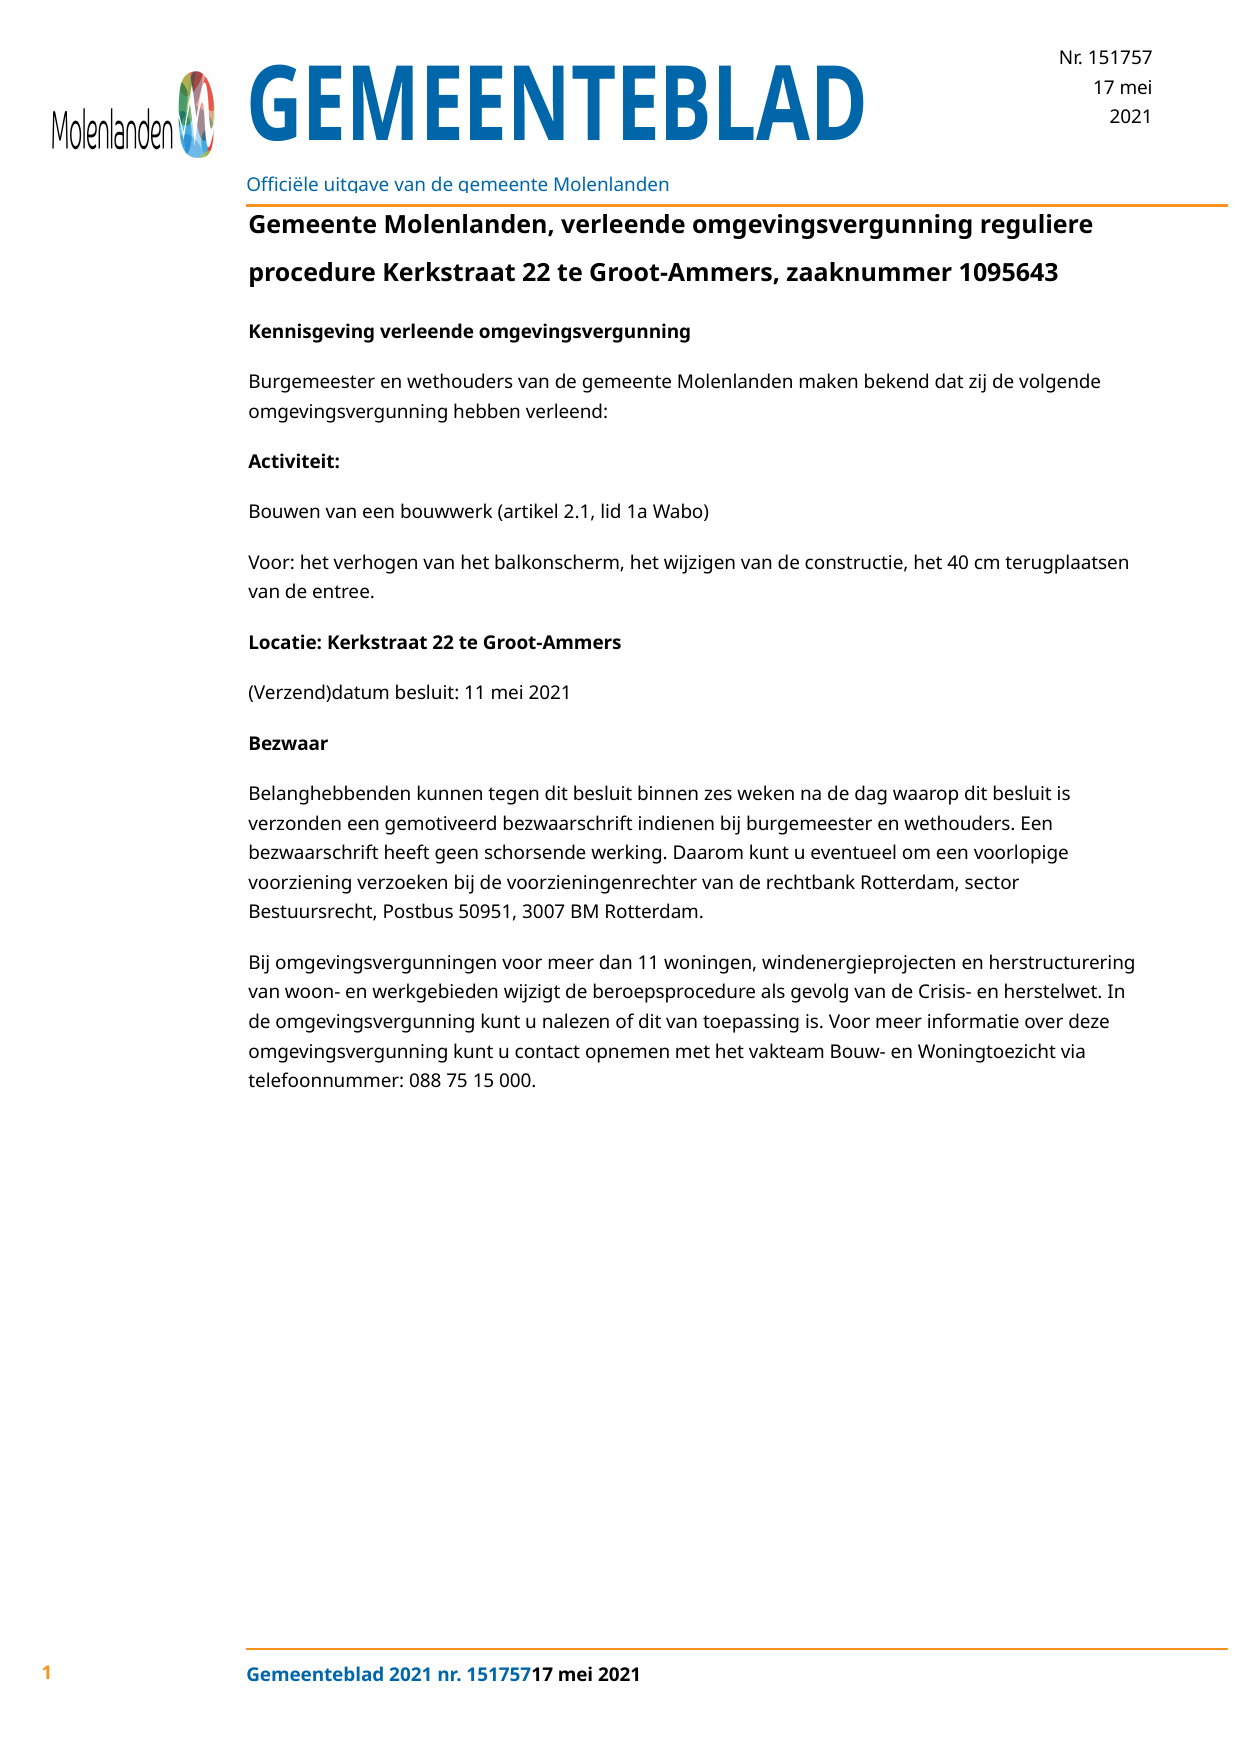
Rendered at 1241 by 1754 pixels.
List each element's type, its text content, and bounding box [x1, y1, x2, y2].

text Activiteit: [248, 448, 1152, 474]
text Burgemeester en wethouders van de gemeente Molenlanden maken bekend dat zij de volgende omgevingsvergunning hebben verleend: [248, 368, 1152, 424]
text Voor: het verhogen van het balkonscherm, het wijzigen van de constructie, het 40 cm terugplaatsen van de entree. [248, 549, 1152, 604]
text Belanghebbenden kunnen tegen dit besluit binnen zes weken na de dag waarop dit besluit is verzonden een gemotiveerd bezwaarschrift indienen bij burgemeester en wethouders. Een bezwaarschrift heeft geen schorsende werking. Daarom kunt u eventueel om een voorlopige voorziening verzoeken bij de voorzieningenrechter van de rechtbank Rotterdam, sector Bestuursrecht, Postbus 50951, 3007 BM Rotterdam. [248, 780, 1152, 924]
picture [41, 47, 231, 172]
text (Verzend)datum besluit: 11 mei 2021 [248, 679, 1152, 705]
text Kennisgeving verleende omgevingsvergunning [248, 318, 1152, 344]
text Locatie: Kerkstraat 22 te Groot-Ammers [248, 629, 1152, 655]
text Bouwen van een bouwwerk (artikel 2.1, lid 1a Wabo) [248, 499, 1152, 524]
text Gemeente Molenlanden, verleende omgevingsvergunning reguliere procedure Kerkstraat 22 te Groot-Ammers, zaaknummer 1095643 [248, 207, 1152, 288]
text Bij omgevingsvergunningen voor meer dan 11 woningen, windenergieprojecten en herstructurering van woon- en werkgebieden wijzigt de beroepsprocedure als gevolg van de Crisis- en herstelwet. In de omgevingsvergunning kunt u nalezen of dit van toepassing is. Voor meer informatie over deze omgevingsvergunning kunt u contact opnemen met het vakteam Bouw- en Woningtoezicht via telefoonnummer: 088 75 15 000. [248, 949, 1152, 1093]
text Bezwaar [248, 730, 1152, 756]
